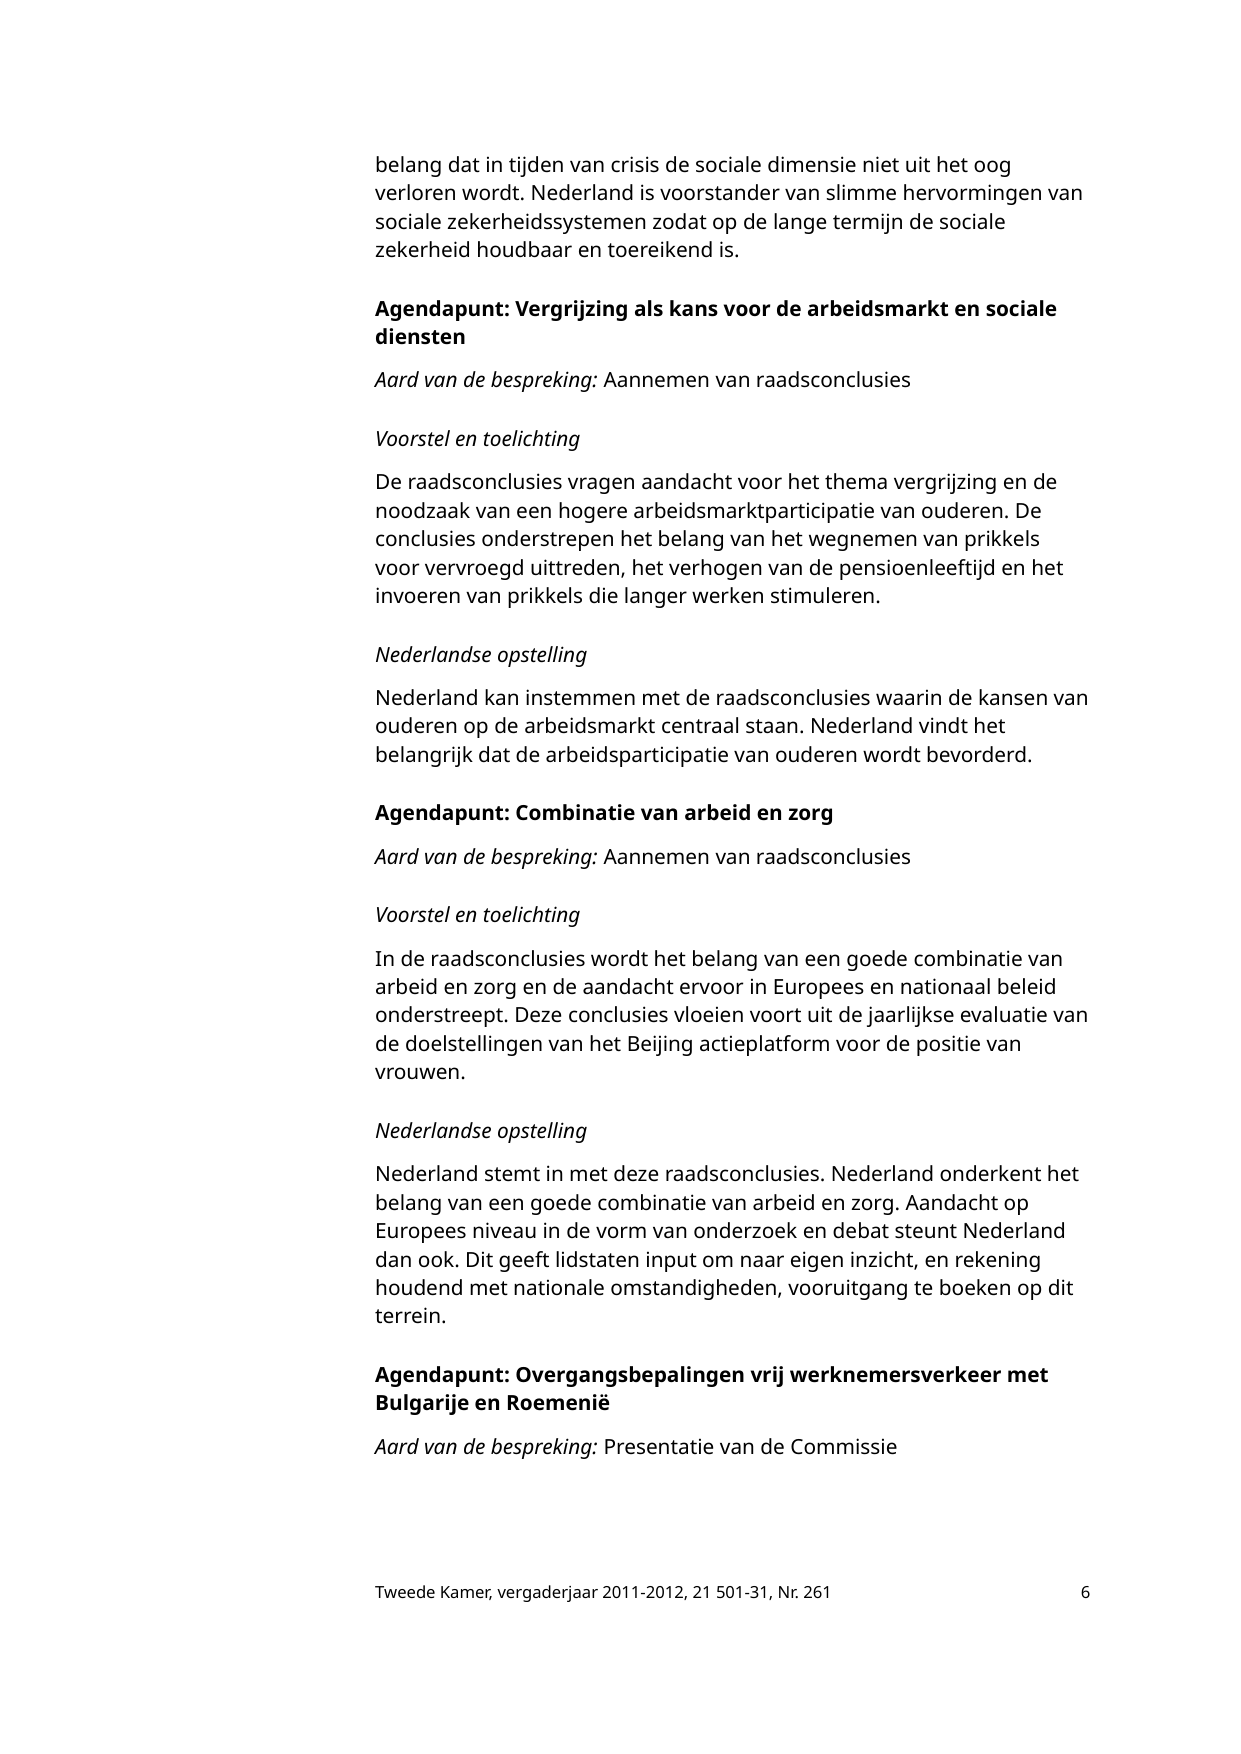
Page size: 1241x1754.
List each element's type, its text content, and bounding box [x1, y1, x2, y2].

text Nederland stemt in met deze raadsconclusies. Nederland onderkent het belang van een goede combinatie van arbeid en zorg. Aandacht op Europees niveau in de vorm van onderzoek en debat steunt Nederland dan ook. Dit geeft lidstaten input om naar eigen inzicht, en rekening houdend met nationale omstandigheden, vooruitgang te boeken op dit terrein. [375, 1159, 1090, 1330]
text Aard van de bespreking: Presentatie van de Commissie [375, 1432, 1090, 1460]
text Voorstel en toelichting [375, 900, 1090, 929]
text Nederlandse opstelling [375, 1116, 1090, 1144]
text Aard van de bespreking: Aannemen van raadsconclusies [375, 366, 1090, 394]
text In de raadsconclusies wordt het belang van een goede combinatie van arbeid en zorg en de aandacht ervoor in Europees en nationaal beleid onderstreept. Deze conclusies vloeien voort uit de jaarlijkse evaluatie van de doelstellingen van het Beijing actieplatform voor de positie van vrouwen. [375, 944, 1090, 1086]
text Aard van de bespreking: Aannemen van raadsconclusies [375, 842, 1090, 870]
text Agendapunt: Combinatie van arbeid en zorg [375, 798, 1090, 827]
text belang dat in tijden van crisis de sociale dimensie niet uit het oog verloren wordt. Nederland is voorstander van slimme hervormingen van sociale zekerheidssystemen zodat op de lange termijn de sociale zekerheid houdbaar en toereikend is. [375, 150, 1090, 264]
text Agendapunt: Vergrijzing als kans voor de arbeidsmarkt en sociale diensten [375, 294, 1090, 351]
text Agendapunt: Overgangsbepalingen vrij werknemersverkeer met Bulgarije en Roemenië [375, 1360, 1090, 1417]
text De raadsconclusies vragen aandacht voor het thema vergrijzing en de noodzaak van een hogere arbeidsmarktparticipatie van ouderen. De conclusies onderstrepen het belang van het wegnemen van prikkels voor vervroegd uittreden, het verhogen van de pensioenleeftijd en het invoeren van prikkels die langer werken stimuleren. [375, 467, 1090, 610]
text Nederlandse opstelling [375, 640, 1090, 668]
text Voorstel en toelichting [375, 424, 1090, 452]
text Nederland kan instemmen met de raadsconclusies waarin de kansen van ouderen op de arbeidsmarkt centraal staan. Nederland vindt het belangrijk dat de arbeidsparticipatie van ouderen wordt bevorderd. [375, 683, 1090, 768]
